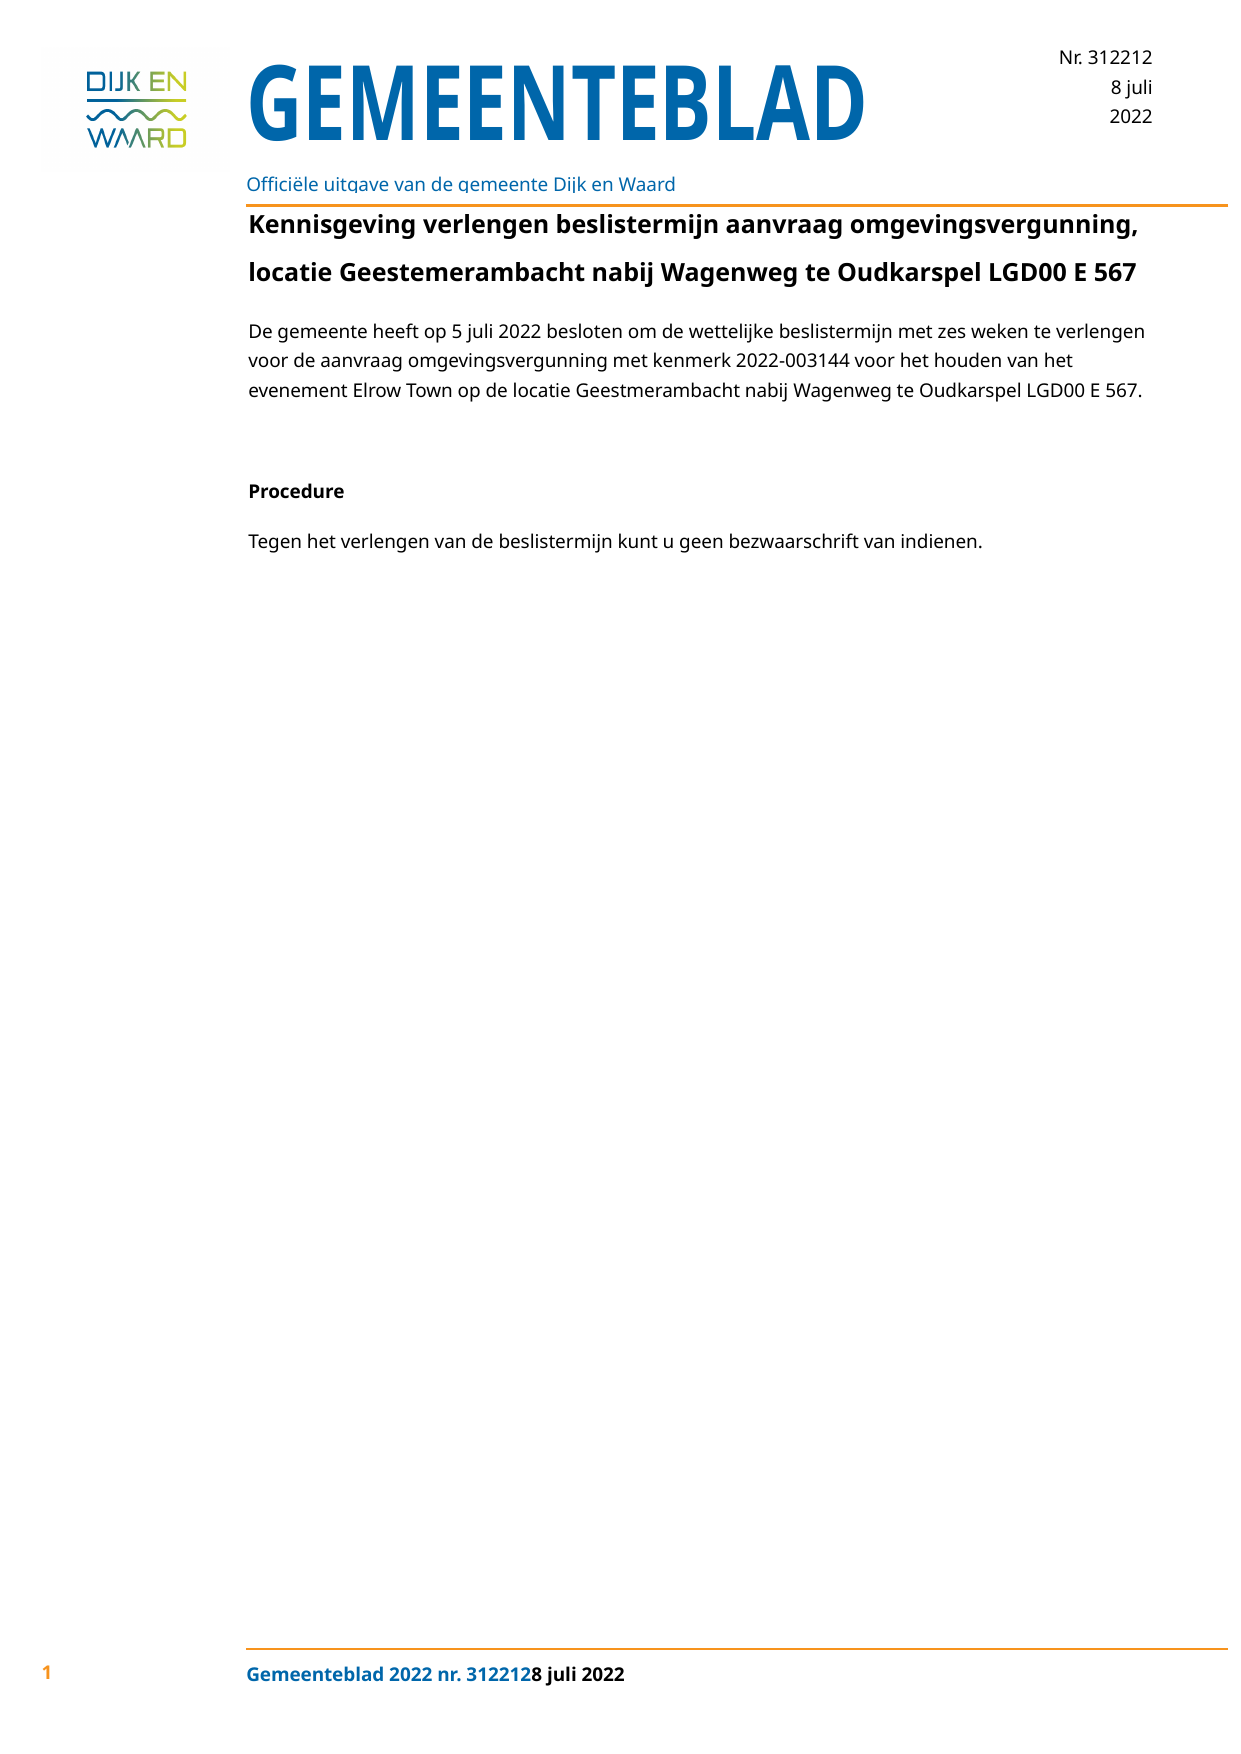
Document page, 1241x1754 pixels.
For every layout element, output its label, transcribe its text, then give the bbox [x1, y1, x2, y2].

text De gemeente heeft op 5 juli 2022 besloten om de wettelijke beslistermijn met zes weken te verlengen voor de aanvraag omgevingsvergunning met kenmerk 2022-003144 voor het houden van het evenement Elrow Town op de locatie Geestmerambacht nabij Wagenweg te Oudkarspel LGD00 E 567. [248, 318, 1152, 403]
picture [41, 47, 231, 172]
text Tegen het verlengen van de beslistermijn kunt u geen bezwaarschrift van indienen. [248, 528, 1152, 554]
text Kennisgeving verlengen beslistermijn aanvraag omgevingsvergunning, locatie Geestemerambacht nabij Wagenweg te Oudkarspel LGD00 E 567 [248, 207, 1152, 288]
text Procedure [248, 478, 1152, 504]
